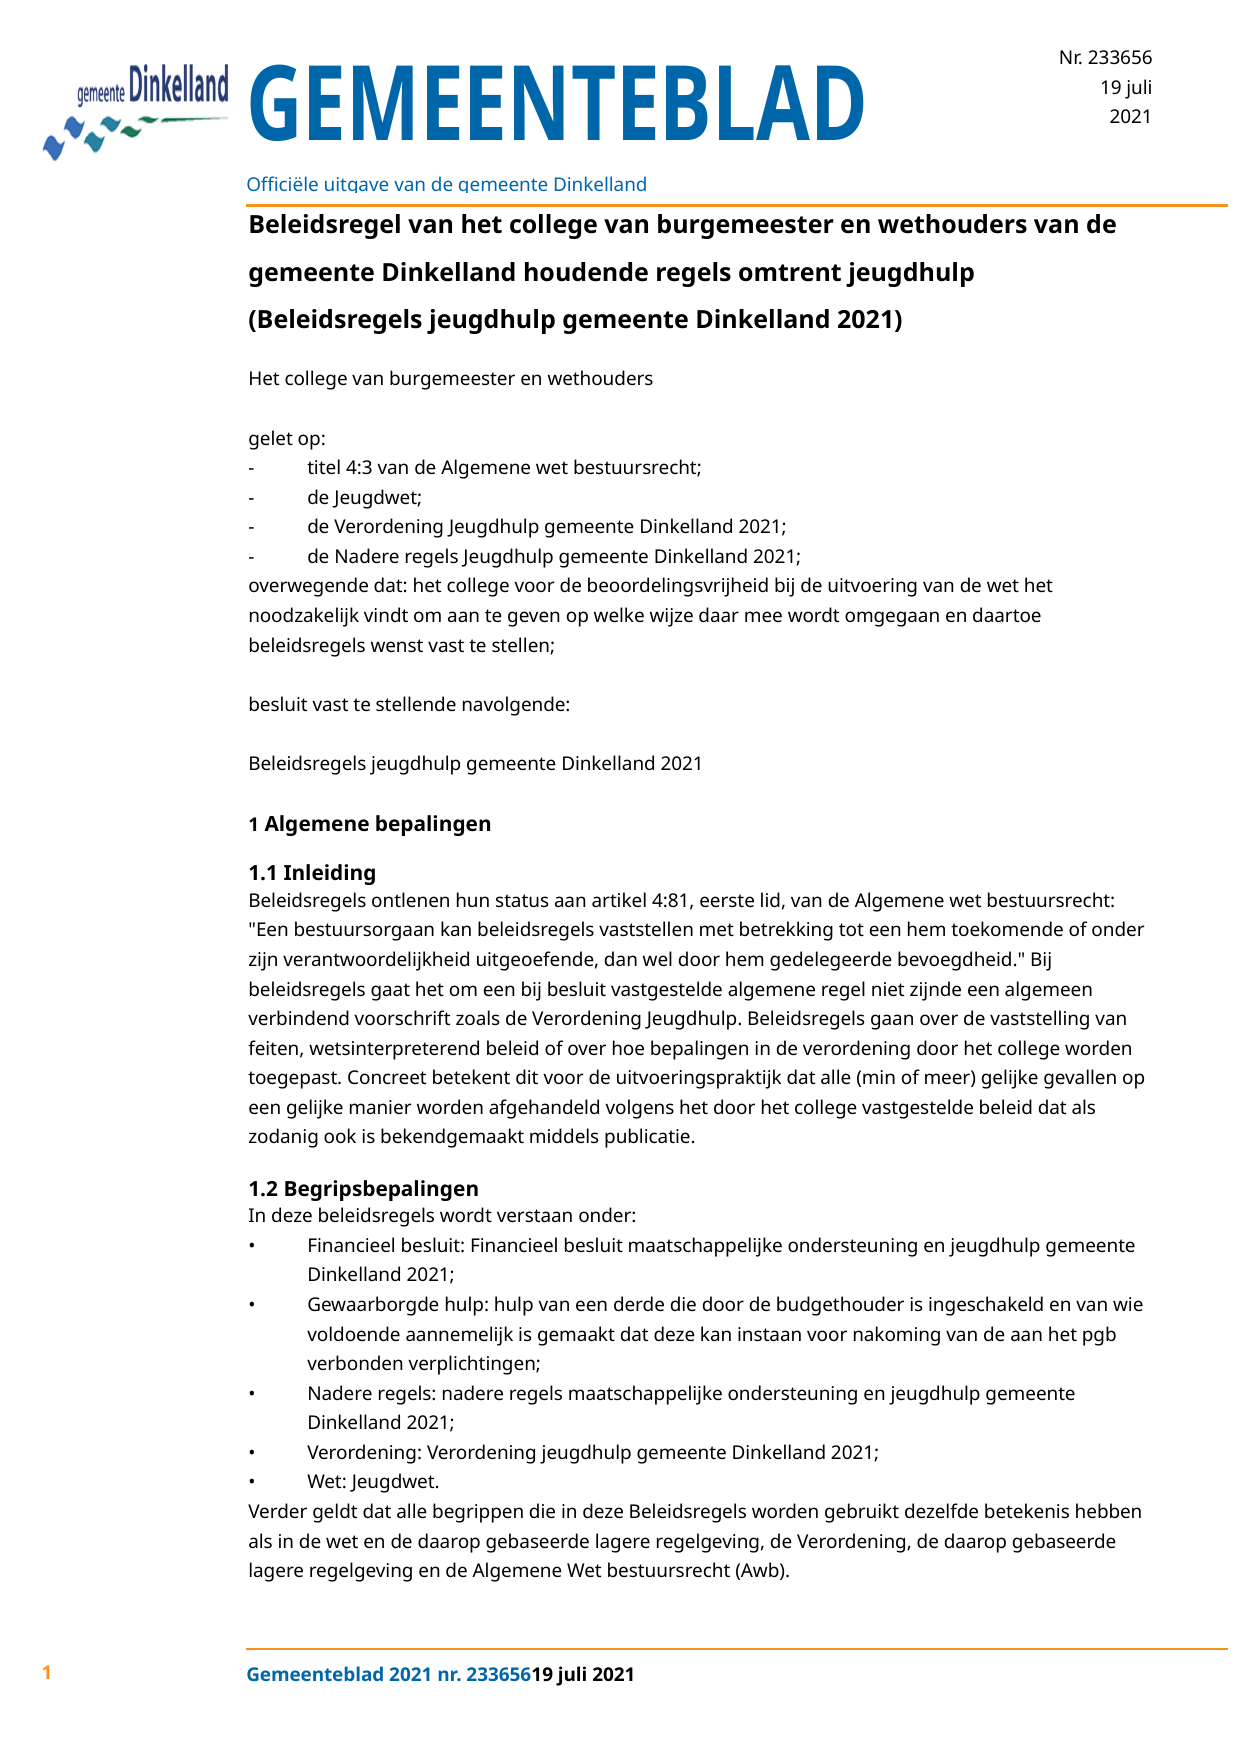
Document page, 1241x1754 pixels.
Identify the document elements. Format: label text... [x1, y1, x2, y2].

text overwegende dat: het college voor de beoordelingsvrijheid bij de uitvoering van de wet het noodzakelijk vindt om aan te geven op welke wijze daar mee wordt omgegaan en daartoe beleidsregels wenst vast te stellen; [248, 573, 1152, 657]
list Verordening: Verordening jeugdhulp gemeente Dinkelland 2021; [248, 1439, 1152, 1465]
list de Verordening Jeugdhulp gemeente Dinkelland 2021; [248, 513, 1152, 539]
list de Nadere regels Jeugdhulp gemeente Dinkelland 2021; [248, 543, 1152, 569]
list Financieel besluit: Financieel besluit maatschappelijke ondersteuning en jeugdhulp gemeente Dinkelland 2021; [248, 1232, 1152, 1287]
list titel 4:3 van de Algemene wet bestuursrecht; [248, 454, 1152, 480]
list de Jeugdwet; [248, 484, 1152, 509]
text Beleidsregels ontlenen hun status aan artikel 4:81, eerste lid, van de Algemene wet bestuursrecht: "Een bestuursorgaan kan beleidsregels vaststellen met betrekking tot een hem toekomende of onder zijn verantwoordelijkheid uitgeoefende, dan wel door hem gedelegeerde bevoegdheid." Bij beleidsregels gaat het om een bij besluit vastgestelde algemene regel niet zijnde een algemeen verbindend voorschrift zoals de Verordening Jeugdhulp. Beleidsregels gaan over de vaststelling van feiten, wetsinterpreterend beleid of over hoe bepalingen in de verordening door het college worden toegepast. Concreet betekent dit voor de uitvoeringspraktijk dat alle (min of meer) gelijke gevallen op een gelijke manier worden afgehandeld volgens het door het college vastgestelde beleid dat als zodanig ook is bekendgemaakt middels publicatie. [248, 887, 1152, 1149]
list Gewaarborgde hulp: hulp van een derde die door de budgethouder is ingeschakeld en van wie voldoende aannemelijk is gemaakt dat deze kan instaan voor nakoming van de aan het pgb verbonden verplichtingen; [248, 1291, 1152, 1376]
text Verder geldt dat alle begrippen die in deze Beleidsregels worden gebruikt dezelfde betekenis hebben als in de wet en de daarop gebaseerde lagere regelgeving, de Verordening, de daarop gebaseerde lagere regelgeving en de Algemene Wet bestuursrecht (Awb). [248, 1498, 1152, 1583]
text gelet op: [248, 425, 1152, 450]
text besluit vast te stellende navolgende: [248, 691, 1152, 717]
text 1.1 Inleiding [248, 858, 1152, 887]
picture [41, 47, 231, 172]
text Beleidsregel van het college van burgemeester en wethouders van de gemeente Dinkelland houdende regels omtrent jeugdhulp (Beleidsregels jeugdhulp gemeente Dinkelland 2021) [248, 207, 1152, 336]
text 1.2 Begripsbepalingen [248, 1174, 1152, 1202]
list Wet: Jeugdwet. [248, 1469, 1152, 1494]
list Nadere regels: nadere regels maatschappelijke ondersteuning en jeugdhulp gemeente Dinkelland 2021; [248, 1380, 1152, 1435]
text Beleidsregels jeugdhulp gemeente Dinkelland 2021 [248, 750, 1152, 776]
text In deze beleidsregels wordt verstaan onder: [248, 1202, 1152, 1228]
text Het college van burgemeester en wethouders [248, 366, 1152, 391]
text 1 Algemene bepalingen [248, 809, 1152, 838]
